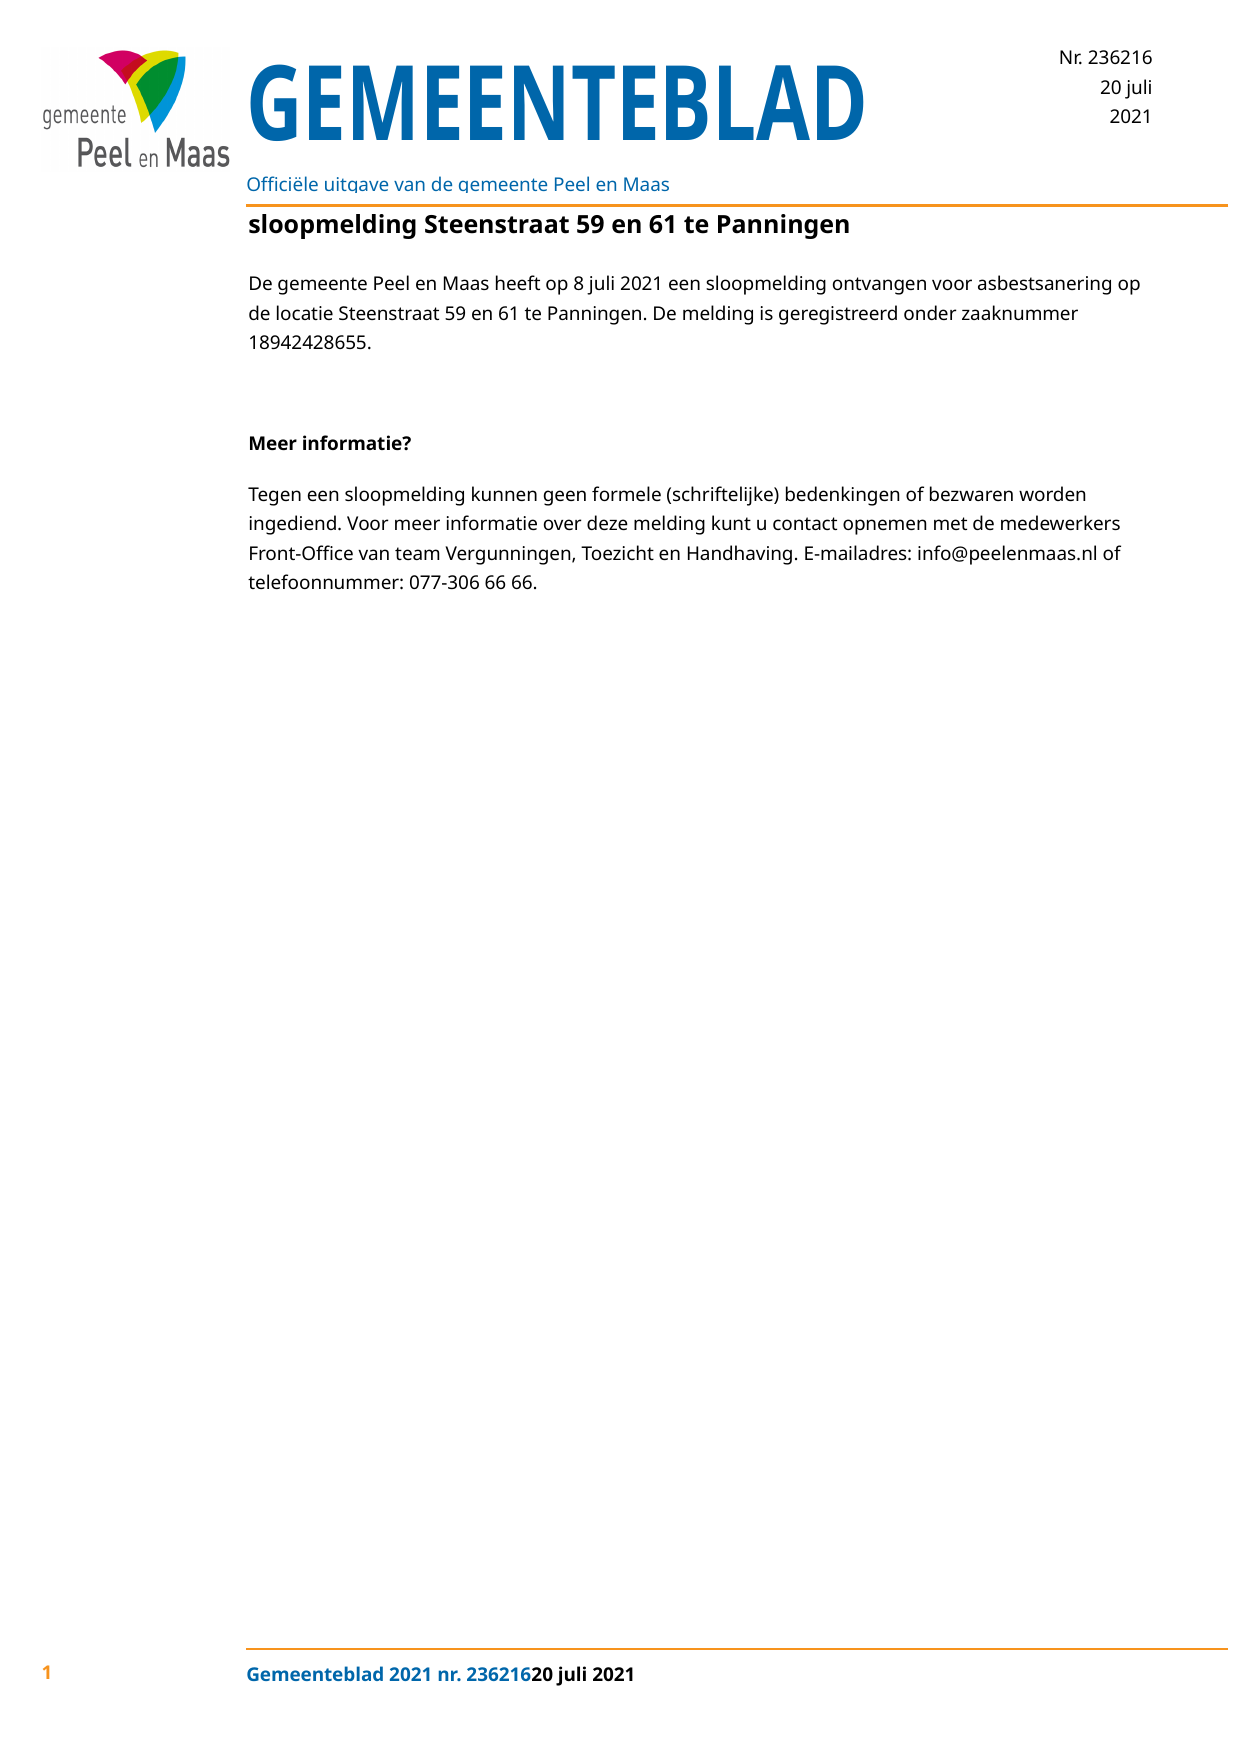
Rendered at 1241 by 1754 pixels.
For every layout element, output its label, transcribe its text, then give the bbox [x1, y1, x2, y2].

picture [41, 47, 231, 172]
text sloopmelding Steenstraat 59 en 61 te Panningen [248, 207, 1152, 241]
text Tegen een sloopmelding kunnen geen formele (schriftelijke) bedenkingen of bezwaren worden ingediend. Voor meer informatie over deze melding kunt u contact opnemen met de medewerkers Front-Office van team Vergunningen, Toezicht en Handhaving. E-mailadres: info@peelenmaas.nl of telefoonnummer: 077-306 66 66. [248, 481, 1152, 595]
text Meer informatie? [248, 430, 1152, 456]
text De gemeente Peel en Maas heeft op 8 juli 2021 een sloopmelding ontvangen voor asbestsanering op de locatie Steenstraat 59 en 61 te Panningen. De melding is geregistreerd onder zaaknummer 18942428655. [248, 270, 1152, 355]
